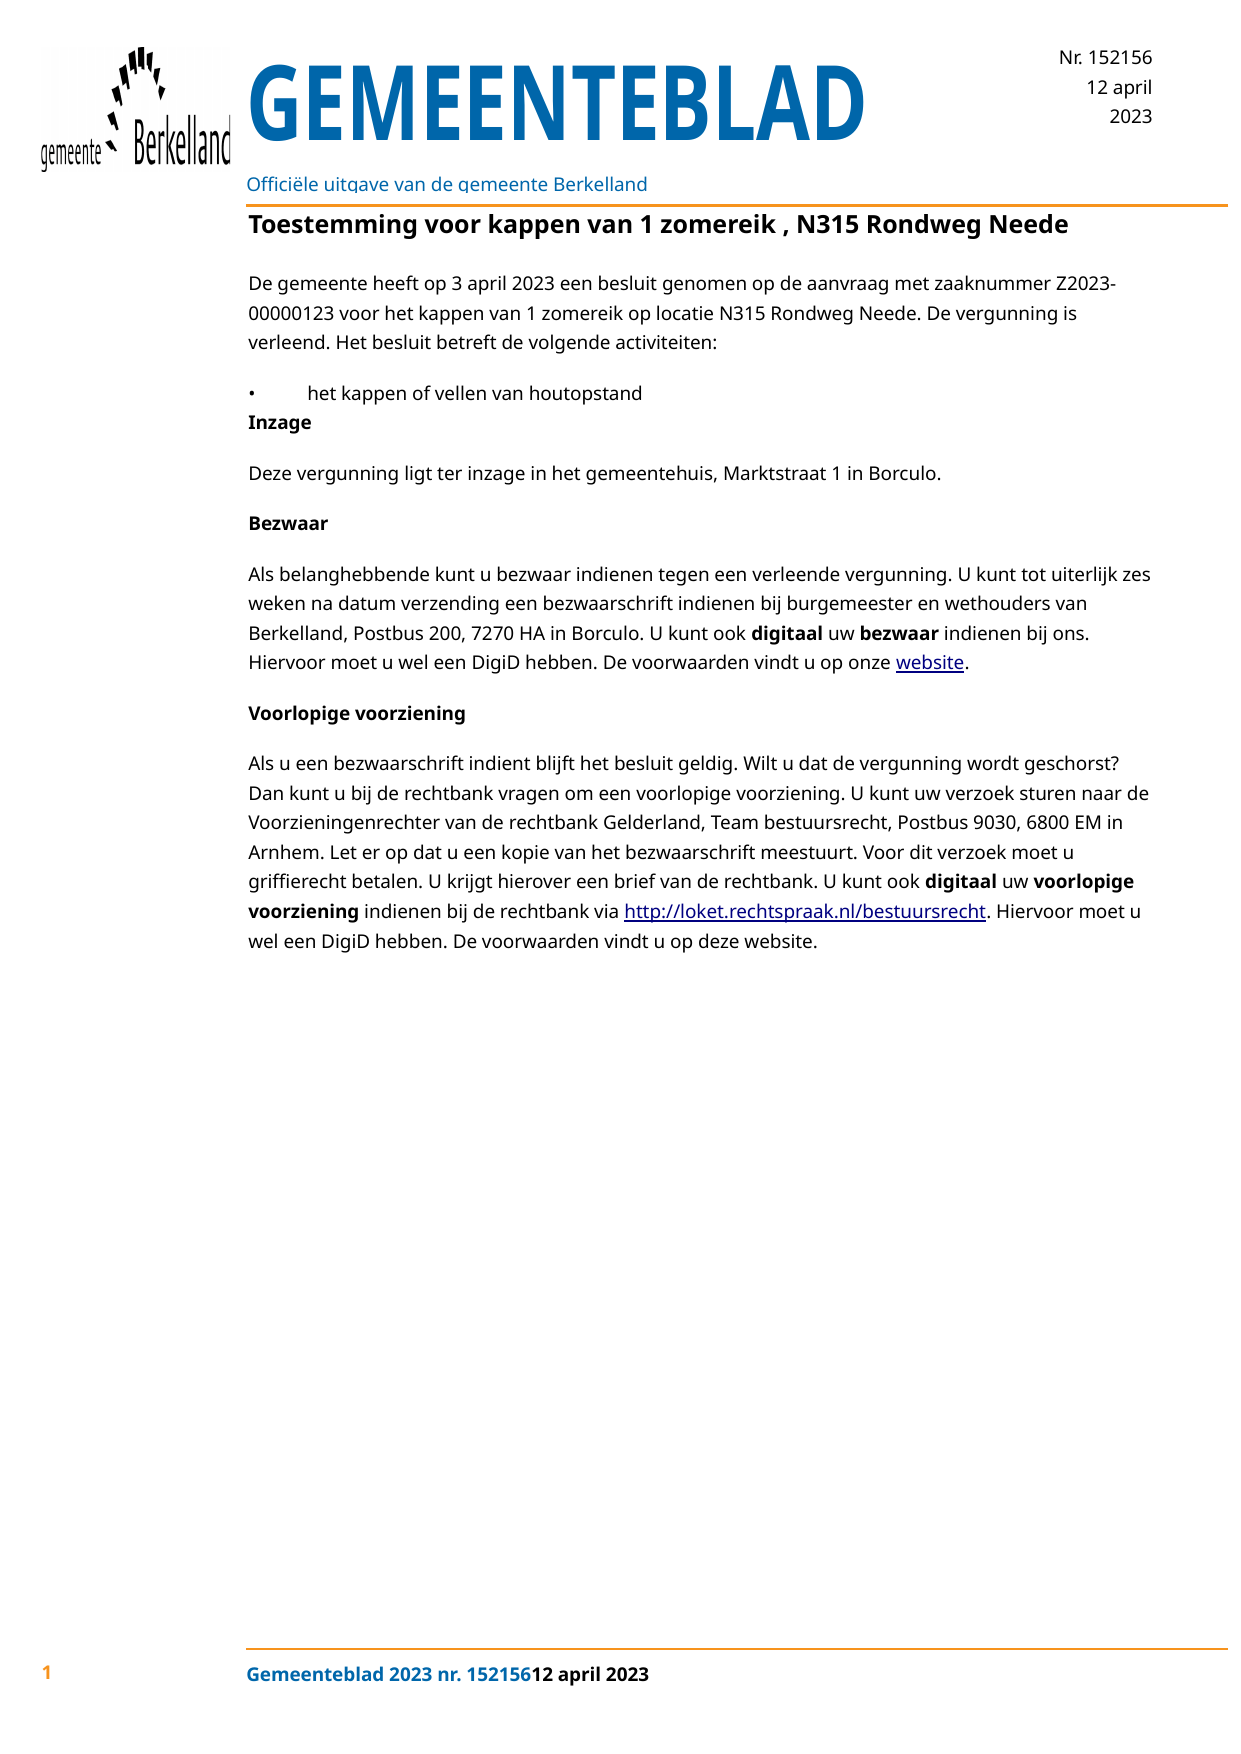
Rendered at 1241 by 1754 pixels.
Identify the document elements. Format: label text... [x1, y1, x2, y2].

text Inzage [248, 409, 1152, 435]
text Als belanghebbende kunt u bezwaar indienen tegen een verleende vergunning. U kunt tot uiterlijk zes weken na datum verzending een bezwaarschrift indienen bij burgemeester en wethouders van Berkelland, Postbus 200, 7270 HA in Borculo. U kunt ook digitaal uw bezwaar indienen bij ons. Hiervoor moet u wel een DigiD hebben. De voorwaarden vindt u op onze website. [248, 561, 1152, 675]
text Als u een bezwaarschrift indient blijft het besluit geldig. Wilt u dat de vergunning wordt geschorst? Dan kunt u bij de rechtbank vragen om een voorlopige voorziening. U kunt uw verzoek sturen naar de Voorzieningenrechter van de rechtbank Gelderland, Team bestuursrecht, Postbus 9030, 6800 EM in Arnhem. Let er op dat u een kopie van het bezwaarschrift meestuurt. Voor dit verzoek moet u griffierecht betalen. U krijgt hierover een brief van de rechtbank. U kunt ook digitaal uw voorlopige voorziening indienen bij de rechtbank via http://loket.rechtspraak.nl/bestuursrecht. Hiervoor moet u wel een DigiD hebben. De voorwaarden vindt u op deze website. [248, 750, 1152, 953]
list het kappen of vellen van houtopstand [248, 380, 1152, 406]
text Toestemming voor kappen van 1 zomereik , N315 Rondweg Neede [248, 207, 1152, 241]
text Deze vergunning ligt ter inzage in het gemeentehuis, Marktstraat 1 in Borculo. [248, 460, 1152, 486]
picture [41, 47, 231, 172]
text Voorlopige voorziening [248, 700, 1152, 726]
text Bezwaar [248, 510, 1152, 536]
text De gemeente heeft op 3 april 2023 een besluit genomen op de aanvraag met zaaknummer Z2023-00000123 voor het kappen van 1 zomereik op locatie N315 Rondweg Neede. De vergunning is verleend. Het besluit betreft de volgende activiteiten: [248, 270, 1152, 355]
